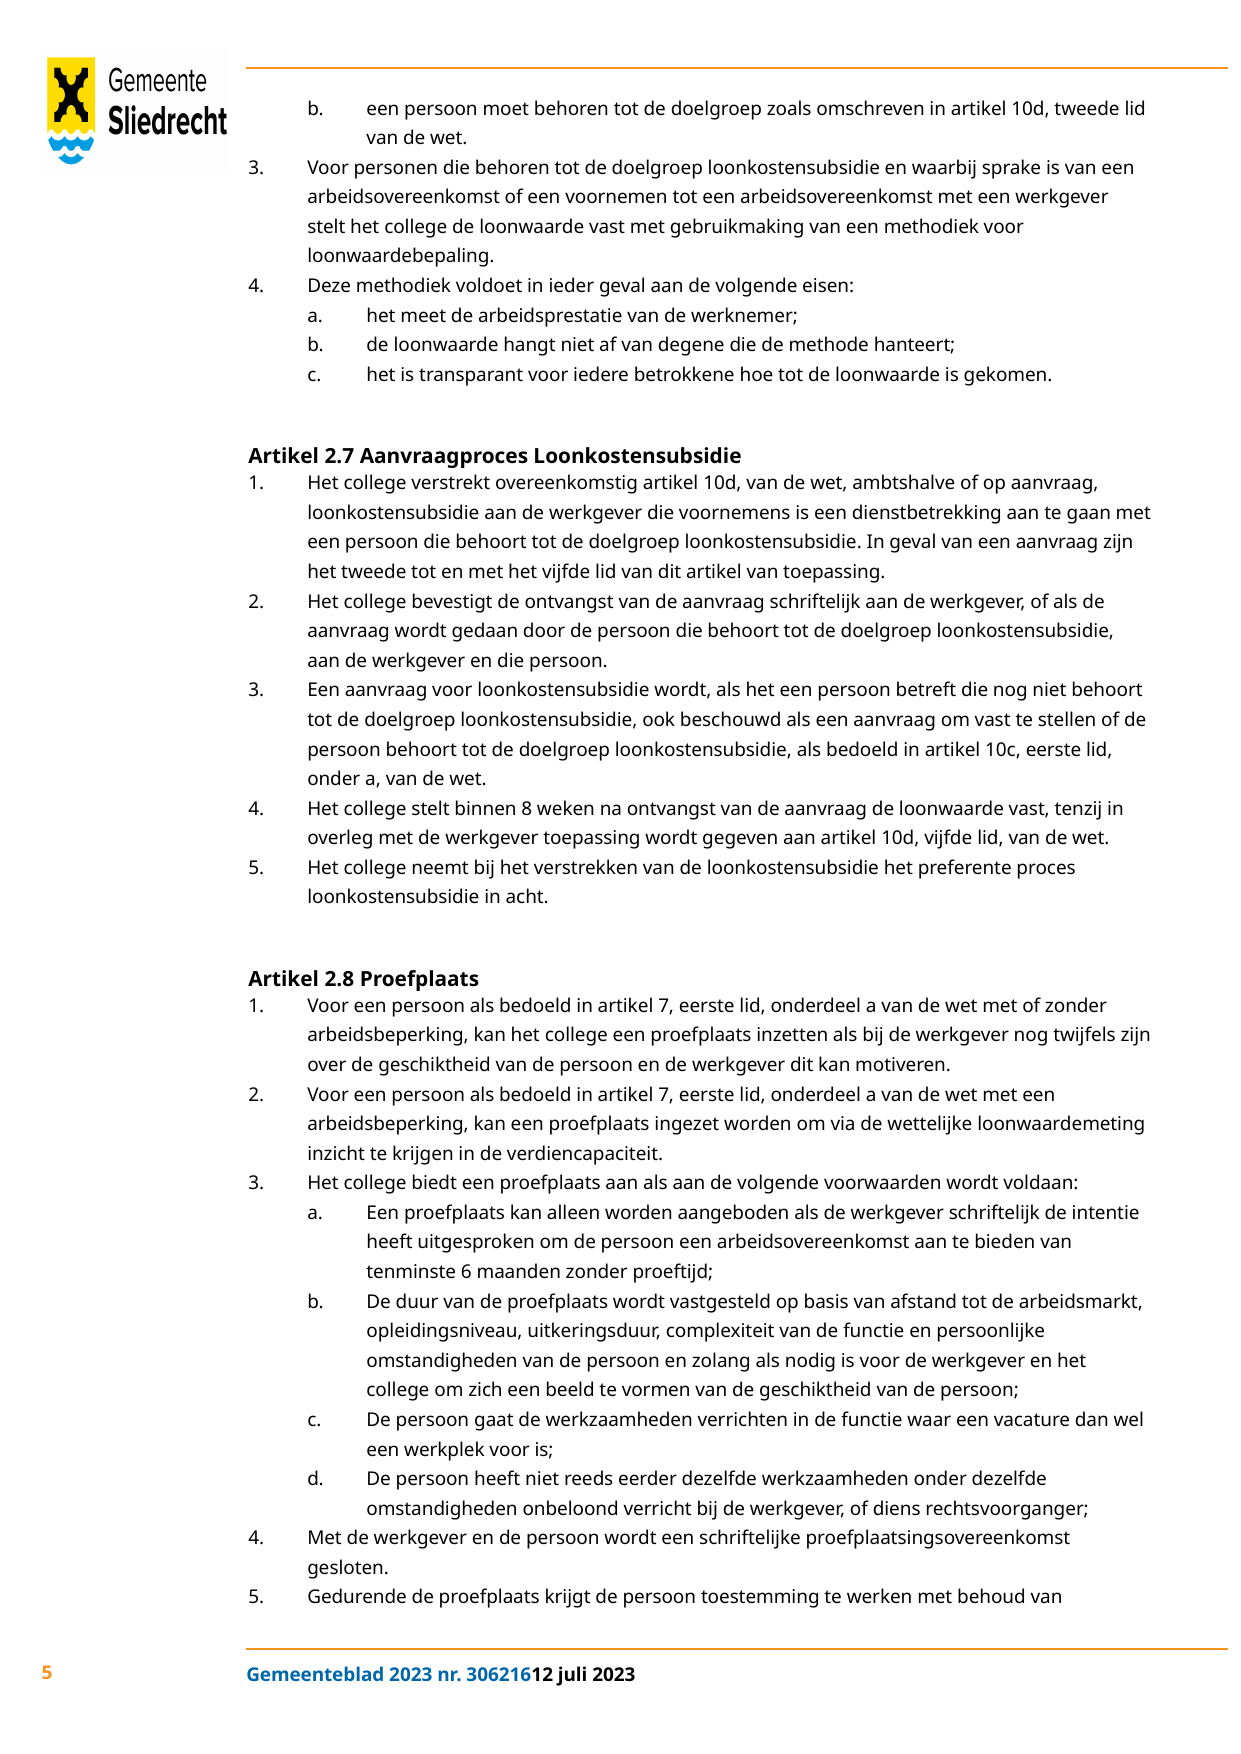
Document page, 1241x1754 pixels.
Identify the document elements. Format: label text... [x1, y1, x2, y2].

list Voor personen die behoren tot de doelgroep loonkostensubsidie en waarbij sprake is van een arbeidsovereenkomst of een voornemen tot een arbeidsovereenkomst met een werkgever stelt het college de loonwaarde vast met gebruikmaking van een methodiek voor loonwaardebepaling. [248, 154, 1152, 268]
list Voor een persoon als bedoeld in artikel 7, eerste lid, onderdeel a van de wet met een arbeidsbeperking, kan een proefplaats ingezet worden om via de wettelijke loonwaardemeting inzicht te krijgen in de verdiencapaciteit. [248, 1081, 1152, 1166]
text Artikel 2.7 Aanvraagproces Loonkostensubsidie [248, 441, 1152, 469]
list Gedurende de proefplaats krijgt de persoon toestemming te werken met behoud van [248, 1584, 1152, 1609]
list Een proefplaats kan alleen worden aangeboden als de werkgever schriftelijk de intentie heeft uitgesproken om de persoon een arbeidsovereenkomst aan te bieden van tenminste 6 maanden zonder proeftijd; [307, 1199, 1152, 1284]
list Voor een persoon als bedoeld in artikel 7, eerste lid, onderdeel a van de wet met of zonder arbeidsbeperking, kan het college een proefplaats inzetten als bij de werkgever nog twijfels zijn over de geschiktheid van de persoon en de werkgever dit kan motiveren. [248, 992, 1152, 1077]
picture [41, 47, 231, 172]
list Het college stelt binnen 8 weken na ontvangst van de aanvraag de loonwaarde vast, tenzij in overleg met de werkgever toepassing wordt gegeven aan artikel 10d, vijfde lid, van de wet. [248, 795, 1152, 850]
list Een aanvraag voor loonkostensubsidie wordt, als het een persoon betreft die nog niet behoort tot de doelgroep loonkostensubsidie, ook beschouwd als een aanvraag om vast te stellen of de persoon behoort tot de doelgroep loonkostensubsidie, als bedoeld in artikel 10c, eerste lid, onder a, van de wet. [248, 677, 1152, 791]
list De persoon heeft niet reeds eerder dezelfde werkzaamheden onder dezelfde omstandigheden onbeloond verricht bij de werkgever, of diens rechtsvoorganger; [307, 1465, 1152, 1521]
list De persoon gaat de werkzaamheden verrichten in de functie waar een vacature dan wel een werkplek voor is; [307, 1406, 1152, 1462]
list een persoon moet behoren tot de doelgroep zoals omschreven in artikel 10d, tweede lid van de wet. [307, 95, 1152, 150]
list Met de werkgever en de persoon wordt een schriftelijke proefplaatsingsovereenkomst gesloten. [248, 1524, 1152, 1580]
list Het college biedt een proefplaats aan als aan de volgende voorwaarden wordt voldaan: [248, 1169, 1152, 1195]
text Artikel 2.8 Proefplaats [248, 964, 1152, 992]
list De duur van de proefplaats wordt vastgesteld op basis van afstand tot de arbeidsmarkt, opleidingsniveau, uitkeringsduur, complexiteit van de functie en persoonlijke omstandigheden van de persoon en zolang als nodig is voor de werkgever en het college om zich een beeld te vormen van de geschiktheid van de persoon; [307, 1288, 1152, 1402]
list het is transparant voor iedere betrokkene hoe tot de loonwaarde is gekomen. [307, 361, 1152, 387]
list Het college verstrekt overeenkomstig artikel 10d, van de wet, ambtshalve of op aanvraag, loonkostensubsidie aan de werkgever die voornemens is een dienstbetrekking aan te gaan met een persoon die behoort tot de doelgroep loonkostensubsidie. In geval van een aanvraag zijn het tweede tot en met het vijfde lid van dit artikel van toepassing. [248, 469, 1152, 584]
list het meet de arbeidsprestatie van de werknemer; [307, 302, 1152, 328]
list Deze methodiek voldoet in ieder geval aan de volgende eisen: [248, 272, 1152, 298]
list Het college neemt bij het verstrekken van de loonkostensubsidie het preferente proces loonkostensubsidie in acht. [248, 854, 1152, 909]
list Het college bevestigt de ontvangst van de aanvraag schriftelijk aan de werkgever, of als de aanvraag wordt gedaan door de persoon die behoort tot de doelgroep loonkostensubsidie, aan de werkgever en die persoon. [248, 588, 1152, 673]
list de loonwaarde hangt niet af van degene die de methode hanteert; [307, 331, 1152, 357]
